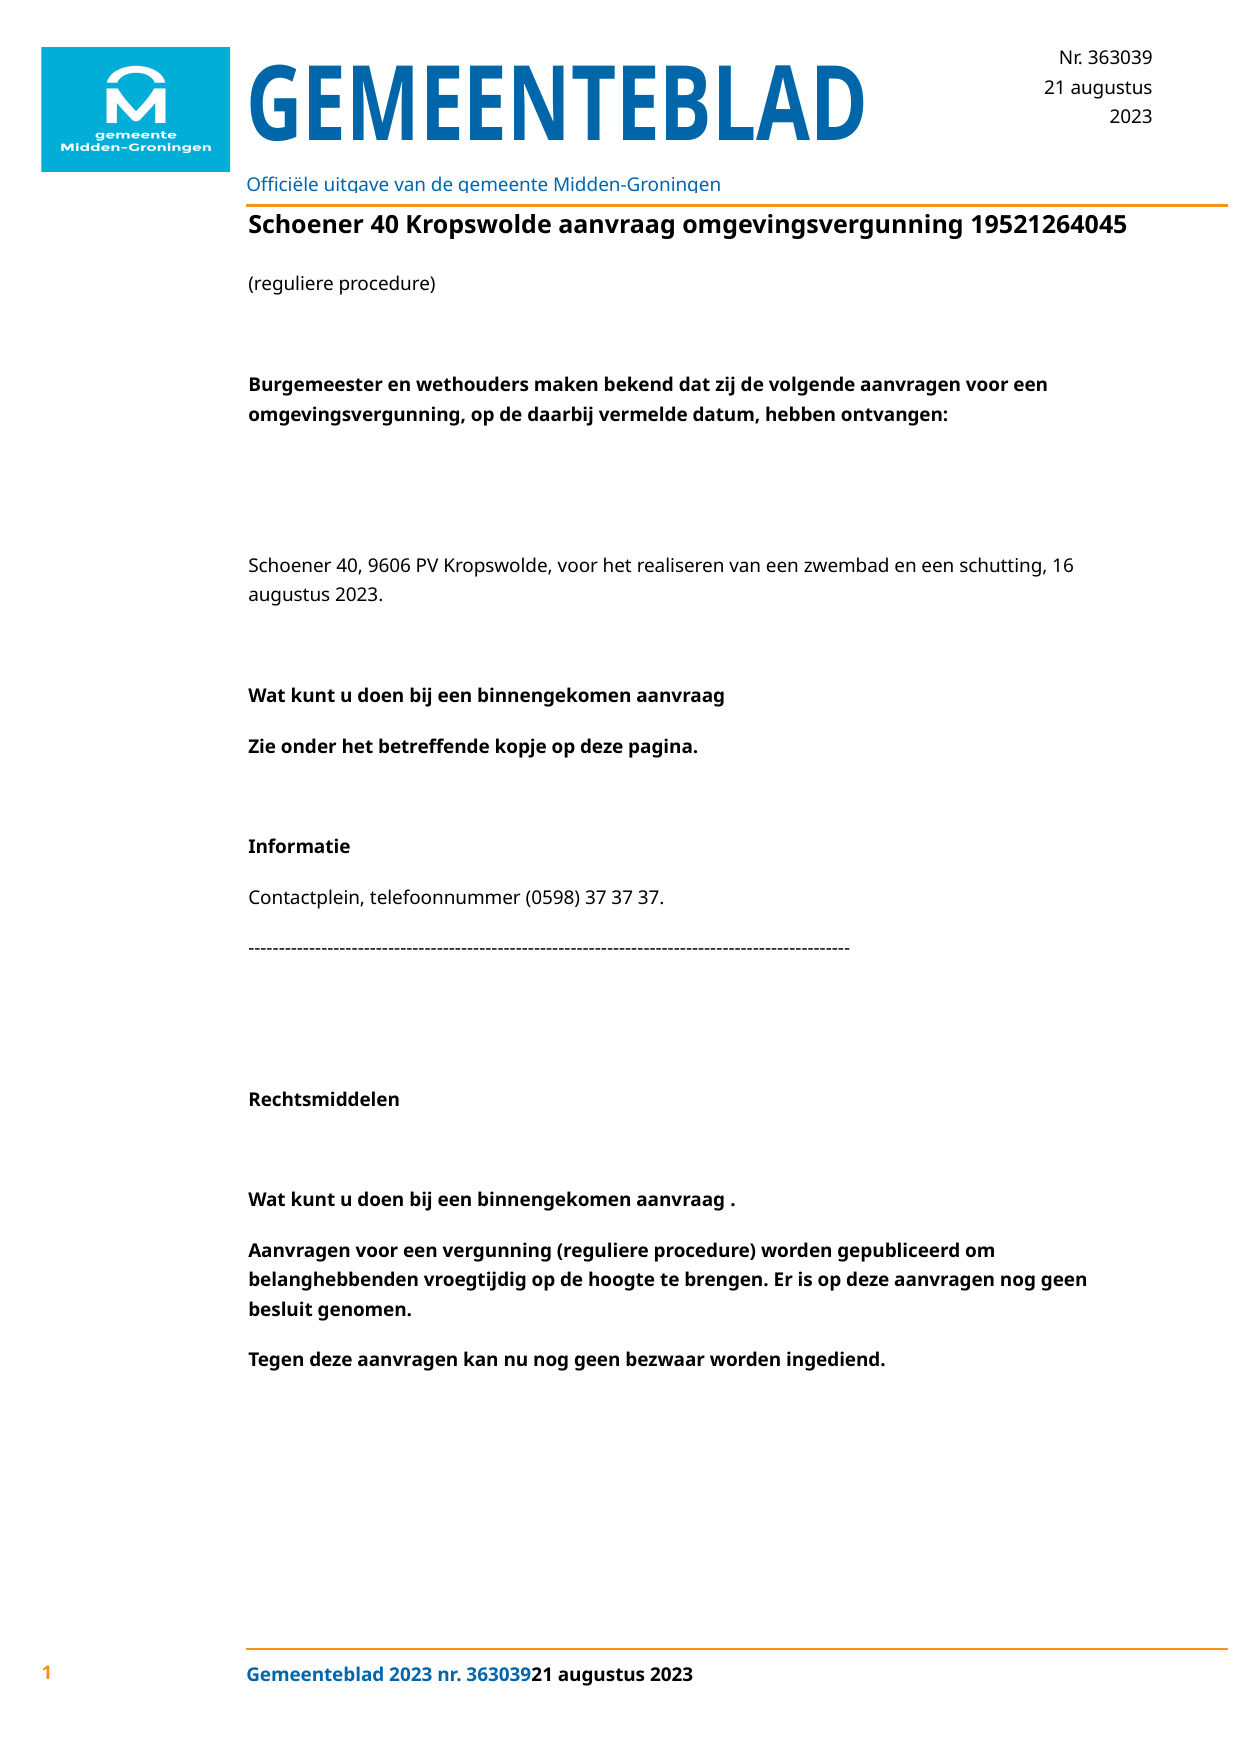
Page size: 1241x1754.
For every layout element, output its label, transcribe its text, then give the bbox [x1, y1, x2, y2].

text Schoener 40, 9606 PV Kropswolde, voor het realiseren van een zwembad en een schutting, 16 augustus 2023. [248, 552, 1152, 607]
picture [108, 66, 164, 82]
text --------------------------------------------------------------------------------------------------- [248, 934, 1152, 960]
text Rechtsmiddelen [248, 1086, 1152, 1111]
text Aanvragen voor een vergunning (reguliere procedure) worden gepubliceerd om belanghebbenden vroegtijdig op de hoogte te brengen. Er is op deze aanvragen nog geen besluit genomen. [248, 1237, 1152, 1322]
text Wat kunt u doen bij een binnengekomen aanvraag [248, 682, 1152, 708]
text Schoener 40 Kropswolde aanvraag omgevingsvergunning 19521264045 [248, 207, 1152, 241]
picture [184, 146, 190, 153]
text Tegen deze aanvragen kan nu nog geen bezwaar worden ingediend. [248, 1347, 1152, 1372]
text Informatie [248, 834, 1152, 859]
text (reguliere procedure) [248, 270, 1152, 296]
picture [107, 89, 165, 122]
text Zie onder het betreffende kopje op deze pagina. [248, 733, 1152, 758]
text Wat kunt u doen bij een binnengekomen aanvraag . [248, 1187, 1152, 1212]
text Burgemeester en wethouders maken bekend dat zij de volgende aanvragen voor een omgevingsvergunning, op de daarbij vermelde datum, hebben ontvangen: [248, 371, 1152, 426]
text Contactplein, telefoonnummer (0598) 37 37 37. [248, 884, 1152, 910]
